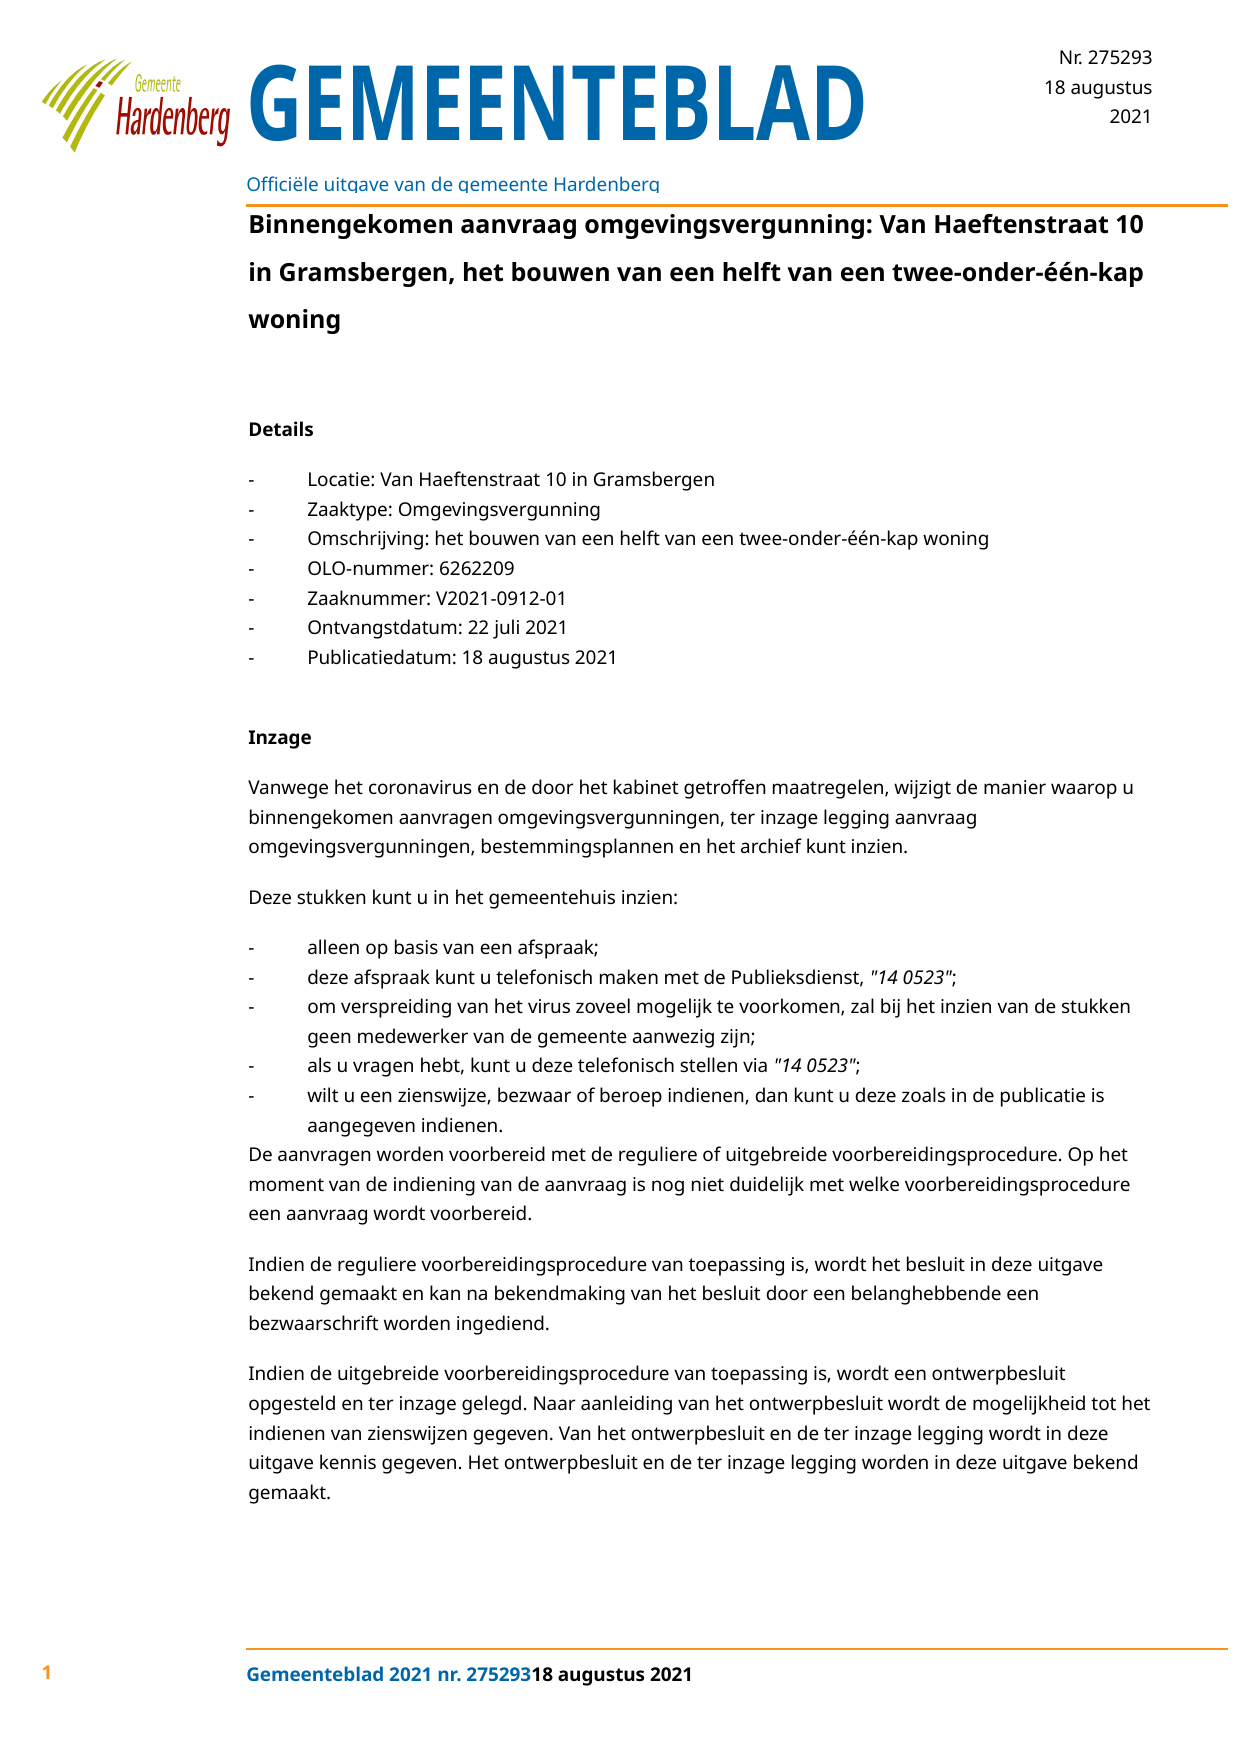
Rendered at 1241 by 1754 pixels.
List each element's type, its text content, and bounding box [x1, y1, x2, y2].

text Indien de reguliere voorbereidingsprocedure van toepassing is, wordt het besluit in deze uitgave bekend gemaakt en kan na bekendmaking van het besluit door een belanghebbende een bezwaarschrift worden ingediend. [248, 1251, 1152, 1336]
text Inzage [248, 724, 1152, 749]
list deze afspraak kunt u telefonisch maken met de Publieksdienst, "14 0523"; [248, 964, 1152, 989]
list Locatie: Van Haeftenstraat 10 in Gramsbergen [248, 466, 1152, 492]
text Indien de uitgebreide voorbereidingsprocedure van toepassing is, wordt een ontwerpbesluit opgesteld en ter inzage gelegd. Naar aanleiding van het ontwerpbesluit wordt de mogelijkheid tot het indienen van zienswijzen gegeven. Van het ontwerpbesluit en de ter inzage legging wordt in deze uitgave kennis gegeven. Het ontwerpbesluit en de ter inzage legging worden in deze uitgave bekend gemaakt. [248, 1361, 1152, 1504]
list Ontvangstdatum: 22 juli 2021 [248, 614, 1152, 640]
list Zaaknummer: V2021-0912-01 [248, 585, 1152, 610]
list Zaaktype: Omgevingsvergunning [248, 496, 1152, 522]
list Omschrijving: het bouwen van een helft van een twee-onder-één-kap woning [248, 526, 1152, 551]
list om verspreiding van het virus zoveel mogelijk te voorkomen, zal bij het inzien van de stukken geen medewerker van de gemeente aanwezig zijn; [248, 993, 1152, 1049]
text Deze stukken kunt u in het gemeentehuis inzien: [248, 884, 1152, 909]
text Details [248, 416, 1152, 442]
text Vanwege het coronavirus en de door het kabinet getroffen maatregelen, wijzigt de manier waarop u binnengekomen aanvragen omgevingsvergunningen, ter inzage legging aanvraag omgevingsvergunningen, bestemmingsplannen en het archief kunt inzien. [248, 774, 1152, 859]
list Publicatiedatum: 18 augustus 2021 [248, 644, 1152, 669]
list wilt u een zienswijze, bezwaar of beroep indienen, dan kunt u deze zoals in de publicatie is aangegeven indienen. [248, 1082, 1152, 1137]
text Binnengekomen aanvraag omgevingsvergunning: Van Haeftenstraat 10 in Gramsbergen, het bouwen van een helft van een twee-onder-één-kap woning [248, 207, 1152, 336]
list OLO-nummer: 6262209 [248, 555, 1152, 581]
picture [41, 47, 231, 172]
text De aanvragen worden voorbereid met de reguliere of uitgebreide voorbereidingsprocedure. Op het moment van de indiening van de aanvraag is nog niet duidelijk met welke voorbereidingsprocedure een aanvraag wordt voorbereid. [248, 1141, 1152, 1226]
list als u vragen hebt, kunt u deze telefonisch stellen via "14 0523"; [248, 1053, 1152, 1078]
list alleen op basis van een afspraak; [248, 934, 1152, 960]
